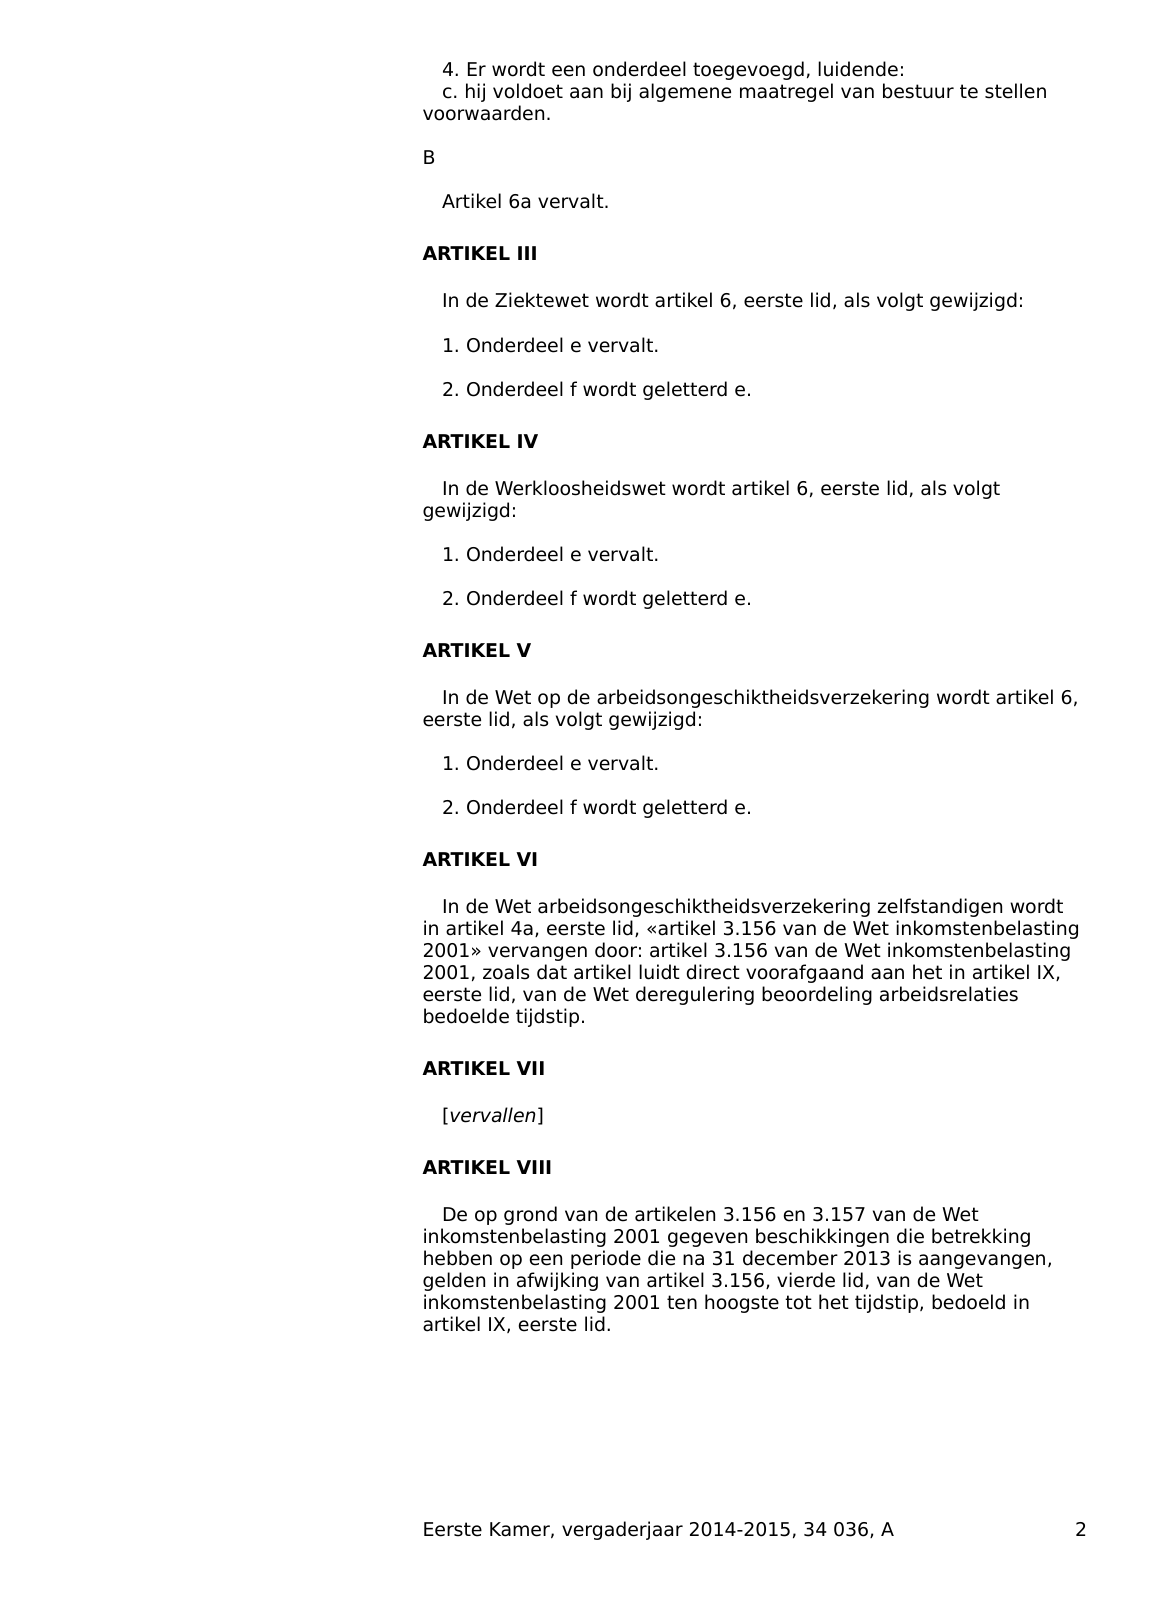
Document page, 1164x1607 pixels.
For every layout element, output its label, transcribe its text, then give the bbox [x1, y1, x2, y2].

subtitle ARTIKEL VIII [422, 1157, 1087, 1179]
text In de Ziektewet wordt artikel 6, eerste lid, als volgt gewijzigd: [422, 290, 1087, 312]
text c. hij voldoet aan bij algemene maatregel van bestuur te stellen voorwaarden. [422, 81, 1087, 125]
text 1. Onderdeel e vervalt. [422, 753, 1087, 775]
text In de Werkloosheidswet wordt artikel 6, eerste lid, als volgt gewijzigd: [422, 478, 1087, 522]
subtitle ARTIKEL VI [422, 849, 1087, 871]
text B [422, 147, 1087, 169]
text 2. Onderdeel f wordt geletterd e. [422, 588, 1087, 610]
text 2. Onderdeel f wordt geletterd e. [422, 379, 1087, 401]
text 4. Er wordt een onderdeel toegevoegd, luidende: [422, 59, 1087, 81]
text 1. Onderdeel e vervalt. [422, 544, 1087, 566]
subtitle ARTIKEL V [422, 640, 1087, 662]
text 2. Onderdeel f wordt geletterd e. [422, 797, 1087, 819]
text In de Wet arbeidsongeschiktheidsverzekering zelfstandigen wordt in artikel 4a, eerste lid, «artikel 3.156 van de Wet inkomstenbelasting 2001» vervangen door: artikel 3.156 van de Wet inkomstenbelasting 2001, zoals dat artikel luidt direct voorafgaand aan het in artikel IX, eerste lid, van de Wet deregulering beoordeling arbeidsrelaties bedoelde tijdstip. [422, 896, 1087, 1028]
text [vervallen] [422, 1105, 1087, 1127]
text 1. Onderdeel e vervalt. [422, 334, 1087, 356]
subtitle ARTIKEL III [422, 243, 1087, 265]
subtitle ARTIKEL VII [422, 1058, 1087, 1080]
text In de Wet op de arbeidsongeschiktheidsverzekering wordt artikel 6, eerste lid, als volgt gewijzigd: [422, 687, 1087, 731]
text Artikel 6a vervalt. [422, 191, 1087, 213]
subtitle ARTIKEL IV [422, 431, 1087, 453]
text De op grond van de artikelen 3.156 en 3.157 van de Wet inkomstenbelasting 2001 gegeven beschikkingen die betrekking hebben op een periode die na 31 december 2013 is aangevangen, gelden in afwijking van artikel 3.156, vierde lid, van de Wet inkomstenbelasting 2001 ten hoogste tot het tijdstip, bedoeld in artikel IX, eerste lid. [422, 1204, 1087, 1336]
